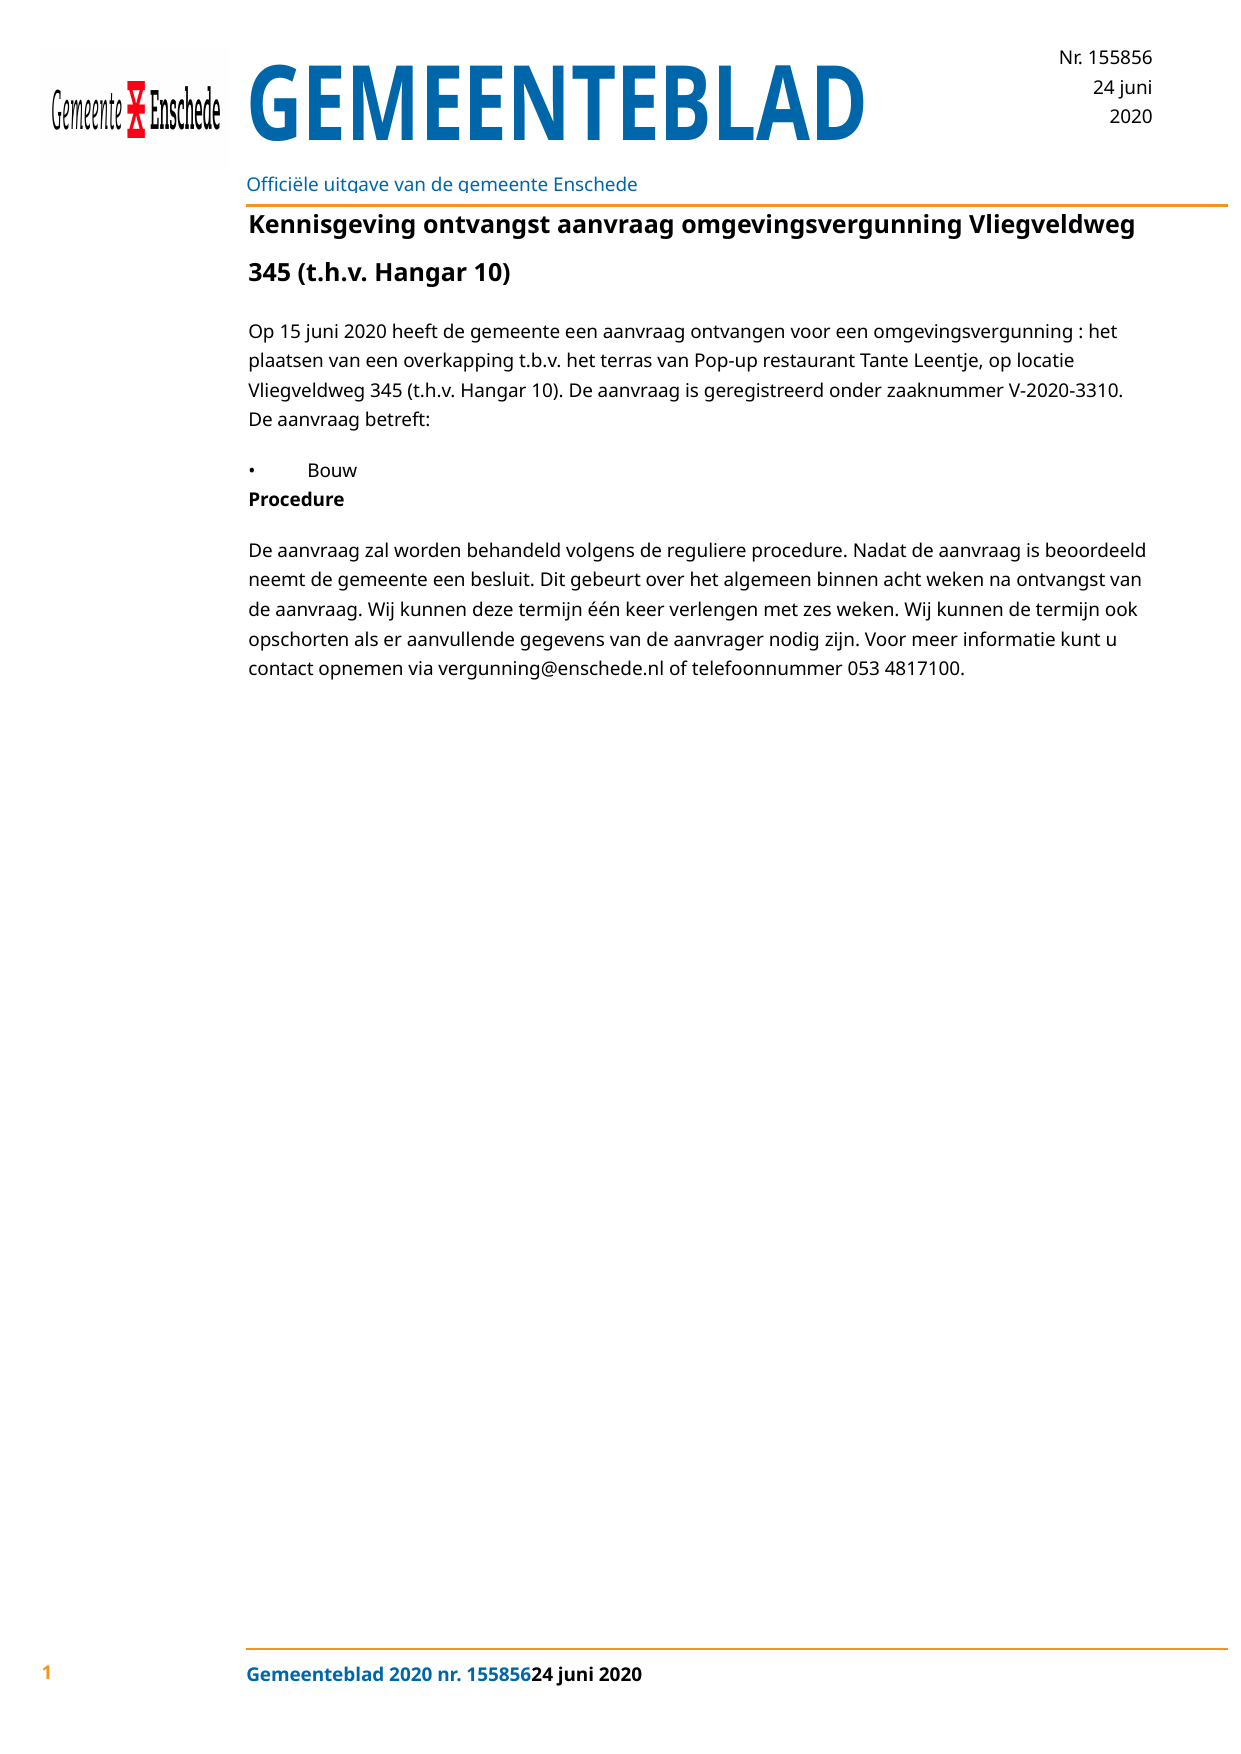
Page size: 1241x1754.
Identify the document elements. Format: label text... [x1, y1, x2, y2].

picture [41, 47, 231, 172]
text Procedure [248, 487, 1152, 512]
text Op 15 juni 2020 heeft de gemeente een aanvraag ontvangen voor een omgevingsvergunning : het plaatsen van een overkapping t.b.v. het terras van Pop-up restaurant Tante Leentje, op locatie Vliegveldweg 345 (t.h.v. Hangar 10). De aanvraag is geregistreerd onder zaaknummer V-2020-3310. De aanvraag betreft: [248, 318, 1152, 432]
text De aanvraag zal worden behandeld volgens de reguliere procedure. Nadat de aanvraag is beoordeeld neemt de gemeente een besluit. Dit gebeurt over het algemeen binnen acht weken na ontvangst van de aanvraag. Wij kunnen deze termijn één keer verlengen met zes weken. Wij kunnen de termijn ook opschorten als er aanvullende gegevens van de aanvrager nodig zijn. Voor meer informatie kunt u contact opnemen via vergunning@enschede.nl of telefoonnummer 053 4817100. [248, 537, 1152, 681]
list Bouw [248, 457, 1152, 483]
text Kennisgeving ontvangst aanvraag omgevingsvergunning Vliegveldweg 345 (t.h.v. Hangar 10) [248, 207, 1152, 288]
